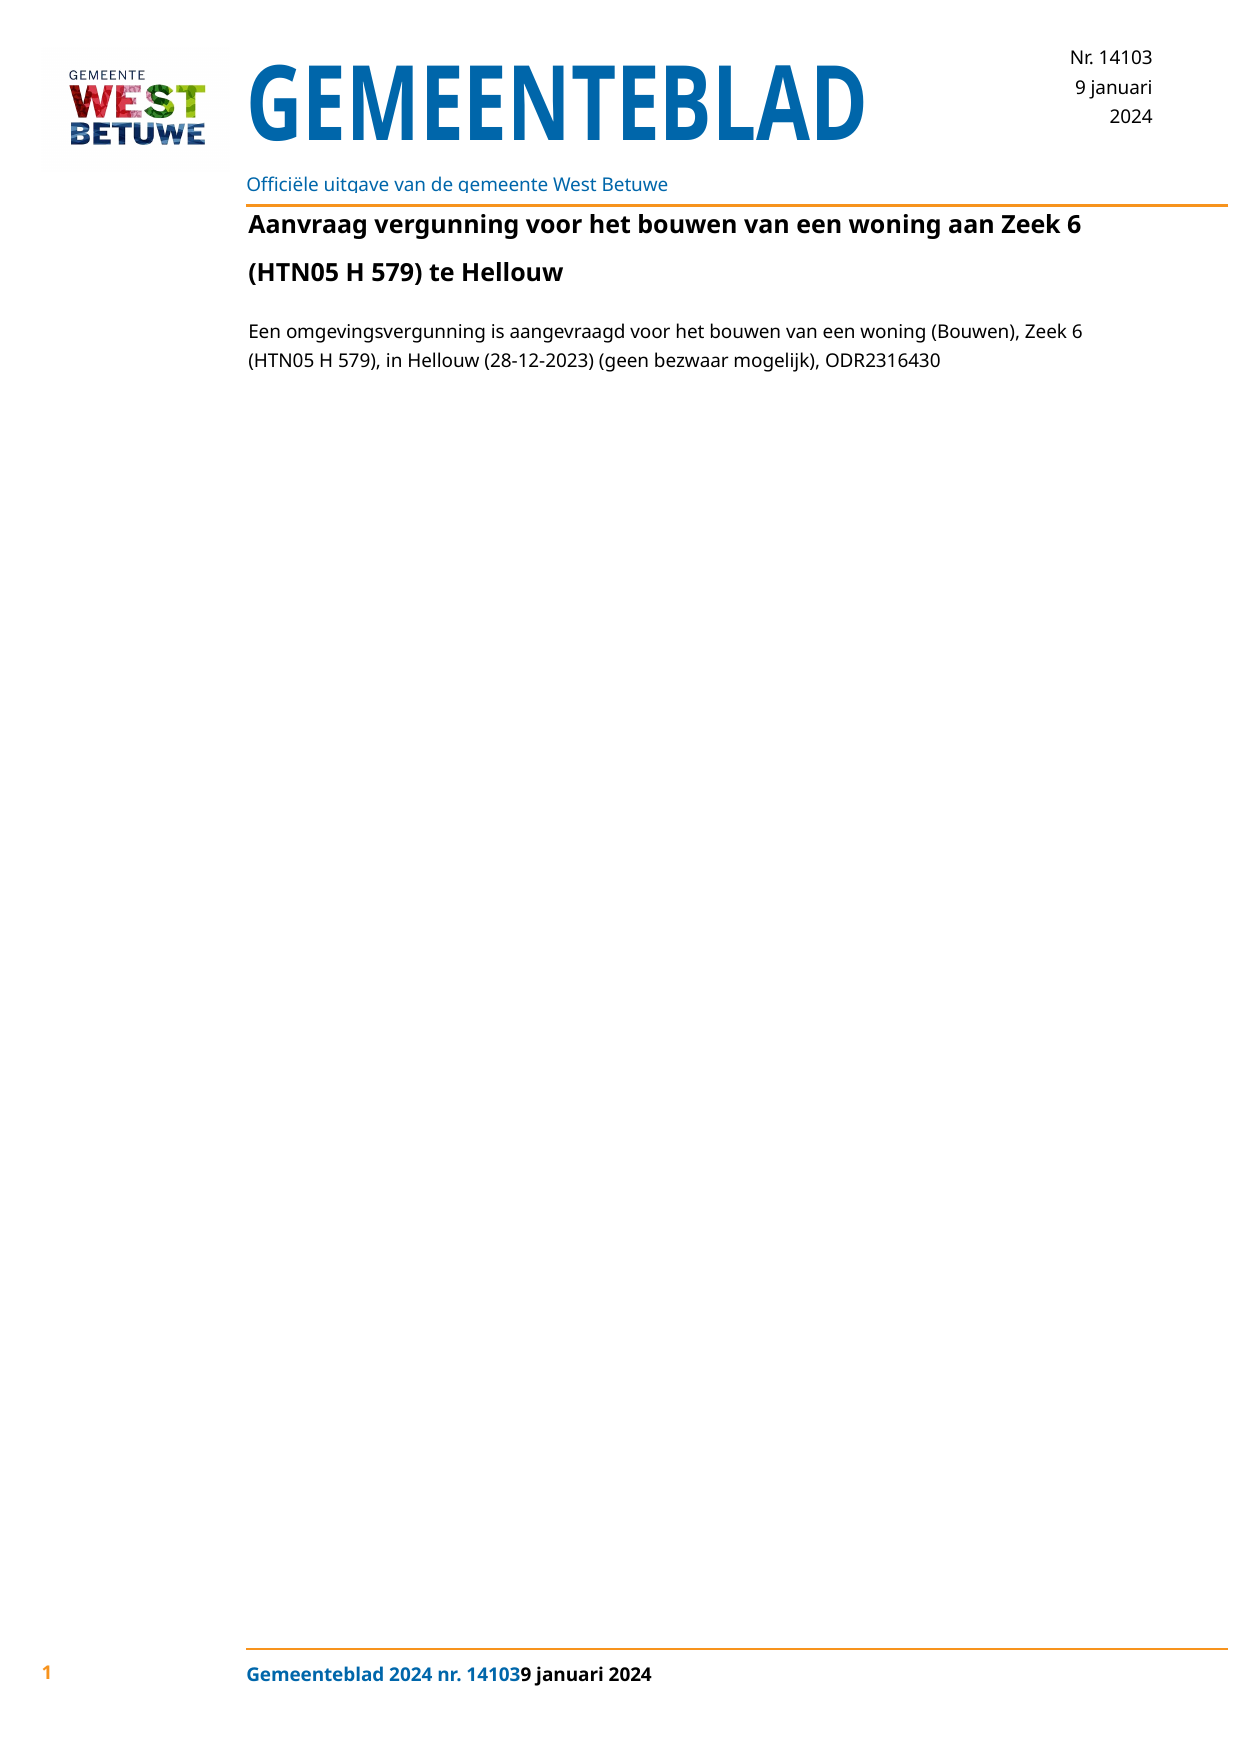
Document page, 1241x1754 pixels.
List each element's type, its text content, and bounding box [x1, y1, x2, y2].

picture [41, 47, 231, 172]
text Een omgevingsvergunning is aangevraagd voor het bouwen van een woning (Bouwen), Zeek 6 (HTN05 H 579), in Hellouw (28-12-2023) (geen bezwaar mogelijk), ODR2316430 [248, 318, 1152, 373]
text Aanvraag vergunning voor het bouwen van een woning aan Zeek 6 (HTN05 H 579) te Hellouw [248, 207, 1152, 288]
